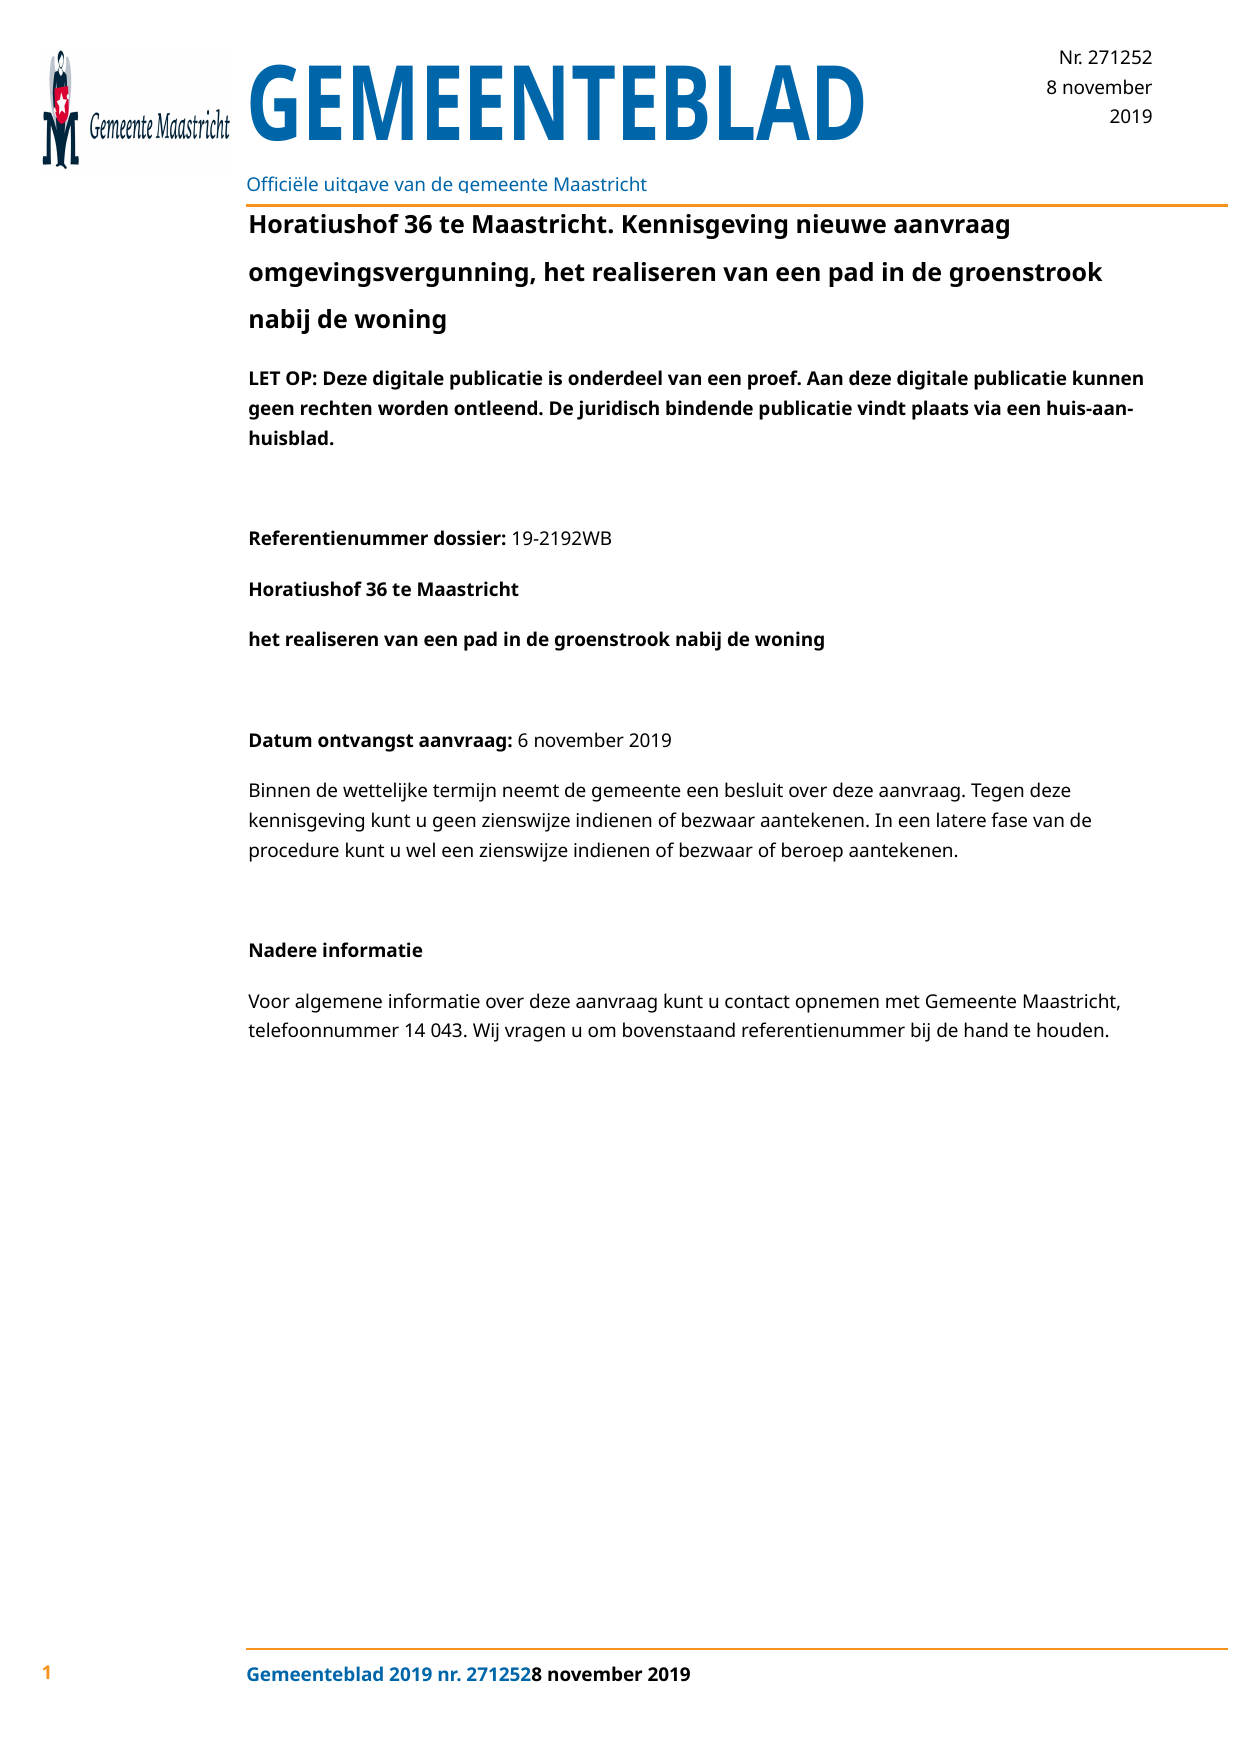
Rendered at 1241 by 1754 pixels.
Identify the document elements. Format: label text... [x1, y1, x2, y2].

picture [41, 47, 231, 172]
text Horatiushof 36 te Maastricht. Kennisgeving nieuwe aanvraag omgevingsvergunning, het realiseren van een pad in de groenstrook nabij de woning [248, 207, 1152, 336]
text Nadere informatie [248, 938, 1152, 963]
text het realiseren van een pad in de groenstrook nabij de woning [248, 626, 1152, 652]
text Voor algemene informatie over deze aanvraag kunt u contact opnemen met Gemeente Maastricht, telefoonnummer 14 043. Wij vragen u om bovenstaand referentienummer bij de hand te houden. [248, 988, 1152, 1043]
text LET OP: Deze digitale publicatie is onderdeel van een proef. Aan deze digitale publicatie kunnen geen rechten worden ontleend. De juridisch bindende publicatie vindt plaats via een huis-aan-huisblad. [248, 366, 1152, 450]
text Referentienummer dossier: 19-2192WB [248, 526, 1152, 551]
text Horatiushof 36 te Maastricht [248, 576, 1152, 602]
text Datum ontvangst aanvraag: 6 november 2019 [248, 727, 1152, 753]
text Binnen de wettelijke termijn neemt de gemeente een besluit over deze aanvraag. Tegen deze kennisgeving kunt u geen zienswijze indienen of bezwaar aantekenen. In een latere fase van de procedure kunt u wel een zienswijze indienen of bezwaar of beroep aantekenen. [248, 778, 1152, 862]
